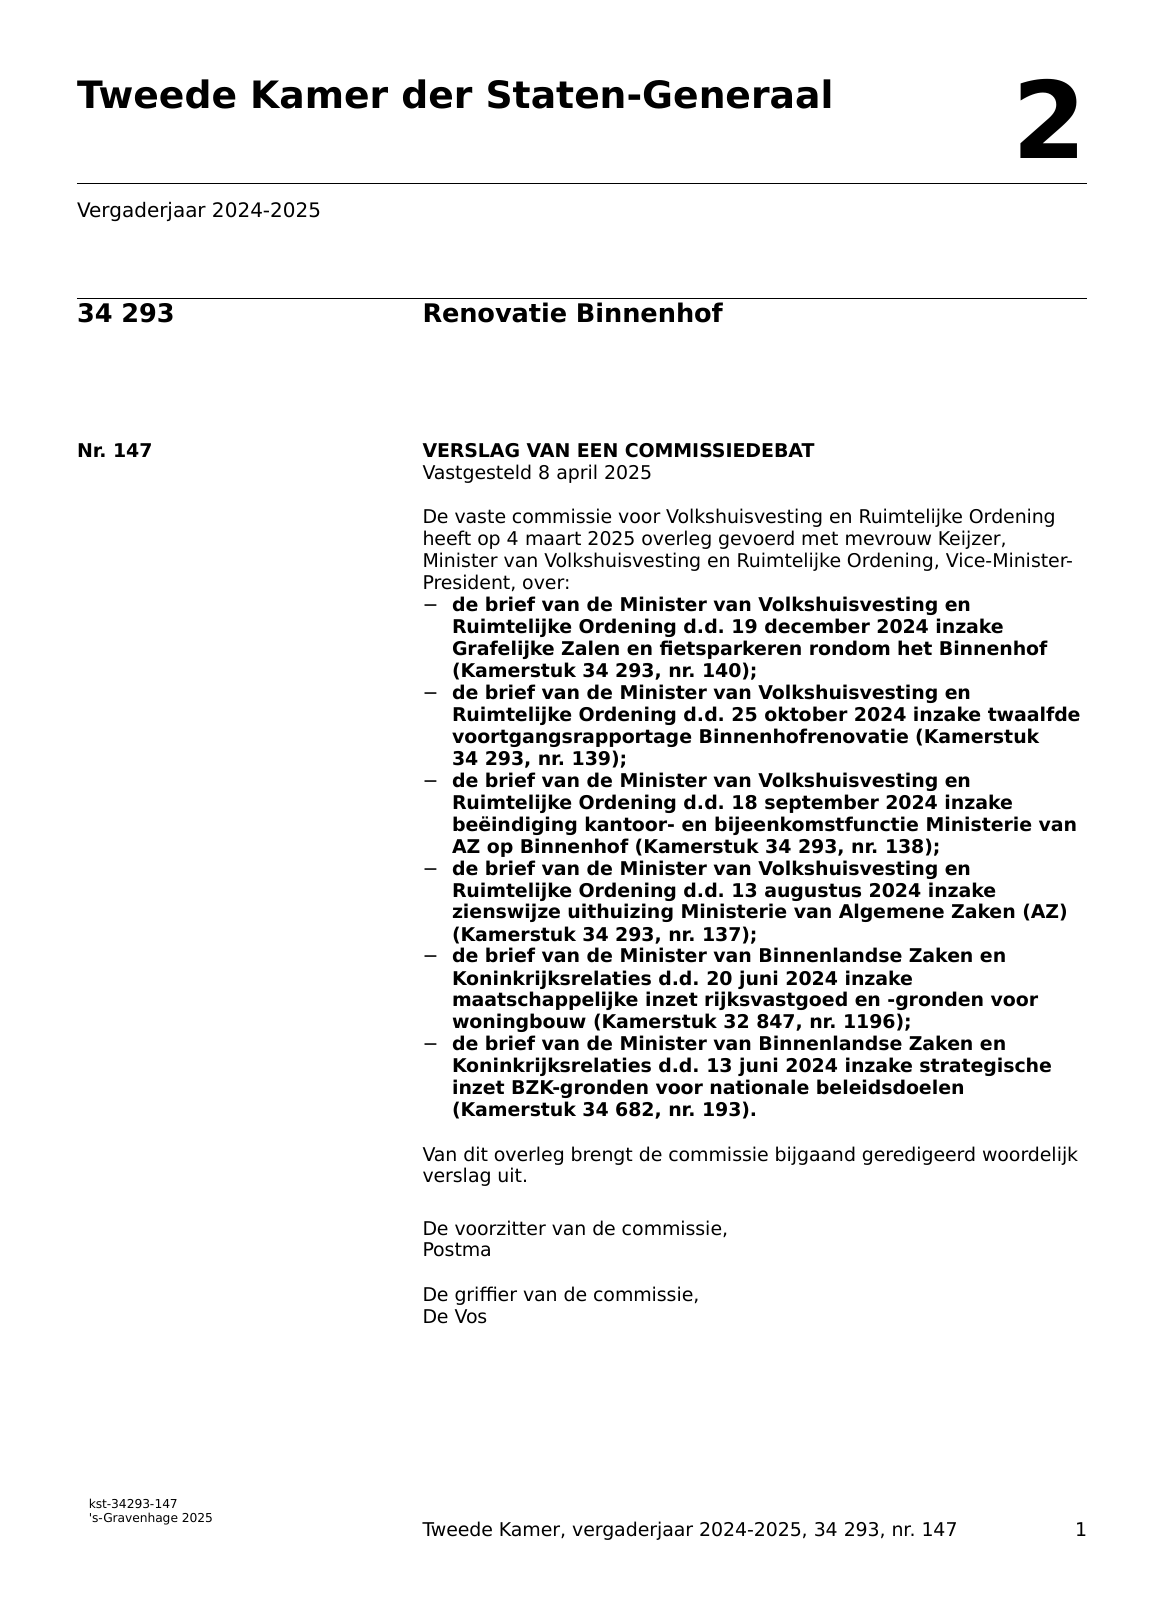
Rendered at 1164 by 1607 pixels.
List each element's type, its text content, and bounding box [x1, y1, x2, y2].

text − de brief van de Minister van Volkshuisvesting en Ruimtelijke Ordening d.d. 19 december 2024 inzake Grafelijke Zalen en fietsparkeren rondom het Binnenhof (Kamerstuk 34 293, nr. 140); [422, 594, 1087, 682]
text Vastgesteld 8 april 2025 [422, 462, 1087, 484]
table_header 2 [886, 59, 1087, 183]
text Van dit overleg brengt de commissie bijgaand geredigeerd woordelijk verslag uit. [422, 1143, 1087, 1187]
text − de brief van de Minister van Volkshuisvesting en Ruimtelijke Ordening d.d. 13 augustus 2024 inzake zienswijze uithuizing Ministerie van Algemene Zaken (AZ) (Kamerstuk 34 293, nr. 137); [422, 857, 1087, 945]
table_cell Vergaderjaar 2024-2025 [77, 184, 1087, 298]
table_header Tweede Kamer der Staten-Generaal [77, 59, 886, 183]
subtitle Nr. 147 VERSLAG VAN EEN COMMISSIEDEBAT [77, 440, 1087, 462]
text 's-Gravenhage 2025 [88, 1511, 323, 1525]
text − de brief van de Minister van Volkshuisvesting en Ruimtelijke Ordening d.d. 25 oktober 2024 inzake twaalfde voortgangsrapportage Binnenhofrenovatie (Kamerstuk 34 293, nr. 139); [422, 682, 1087, 769]
text − de brief van de Minister van Volkshuisvesting en Ruimtelijke Ordening d.d. 18 september 2024 inzake beëindiging kantoor- en bijeenkomstfunctie Ministerie van AZ op Binnenhof (Kamerstuk 34 293, nr. 138); [422, 769, 1087, 857]
text De voorzitter van de commissie, Postma [422, 1217, 1087, 1261]
text kst-34293-147 [88, 1497, 323, 1511]
text De vaste commissie voor Volkshuisvesting en Ruimtelijke Ordening heeft op 4 maart 2025 overleg gevoerd met mevrouw Keijzer, Minister van Volkshuisvesting en Ruimtelijke Ordening, Vice-Minister-President, over: [422, 506, 1087, 594]
text De griffier van de commissie, De Vos [422, 1283, 1087, 1327]
text − de brief van de Minister van Binnenlandse Zaken en Koninkrijksrelaties d.d. 13 juni 2024 inzake strategische inzet BZK-gronden voor nationale beleidsdoelen (Kamerstuk 34 682, nr. 193). [422, 1033, 1087, 1121]
subtitle 34 293 Renovatie Binnenhof [77, 299, 1087, 329]
text − de brief van de Minister van Binnenlandse Zaken en Koninkrijksrelaties d.d. 20 juni 2024 inzake maatschappelijke inzet rijksvastgoed en -gronden voor woningbouw (Kamerstuk 32 847, nr. 1196); [422, 945, 1087, 1033]
